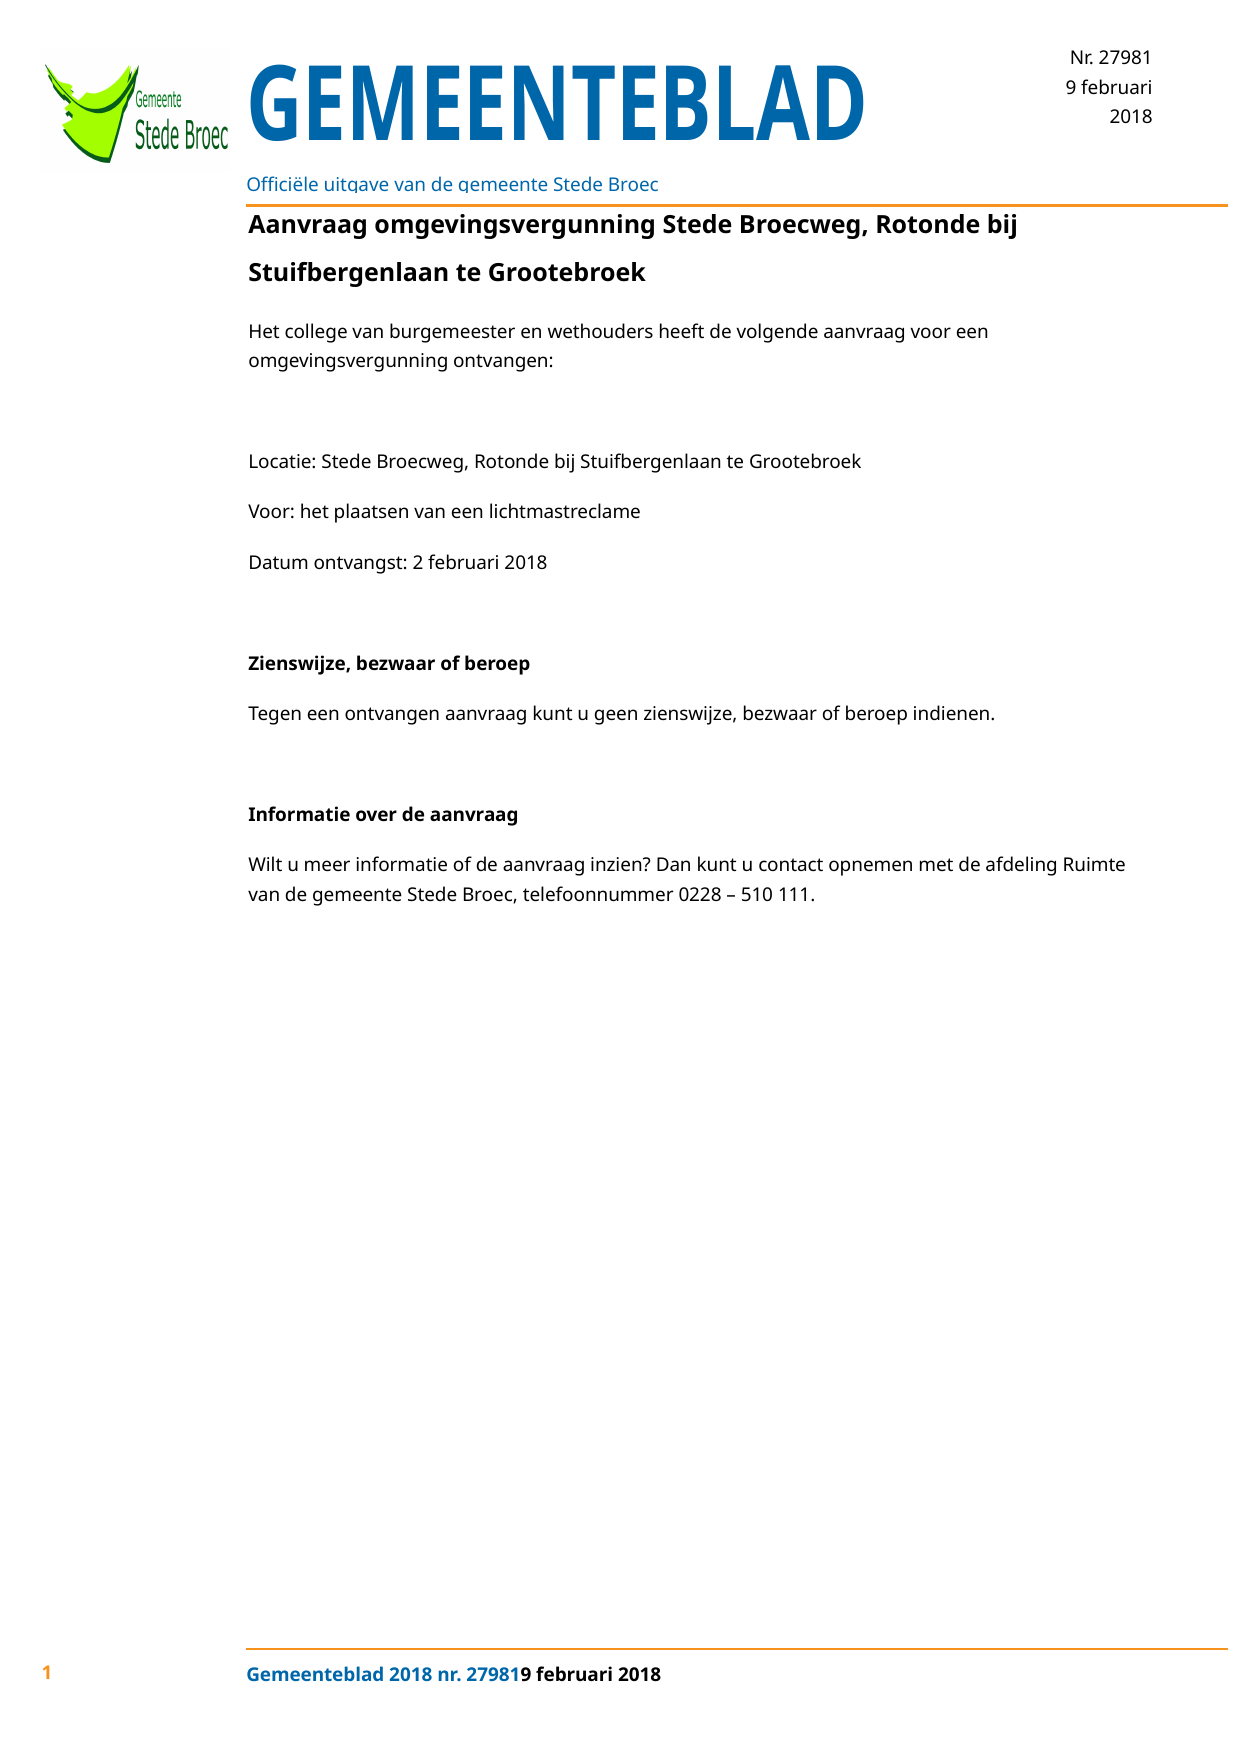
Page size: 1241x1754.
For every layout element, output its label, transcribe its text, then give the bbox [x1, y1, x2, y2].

text Aanvraag omgevingsvergunning Stede Broecweg, Rotonde bij Stuifbergenlaan te Grootebroek [248, 207, 1152, 288]
text Zienswijze, bezwaar of beroep [248, 650, 1152, 676]
text Datum ontvangst: 2 februari 2018 [248, 549, 1152, 575]
text Informatie over de aanvraag [248, 801, 1152, 827]
text Voor: het plaatsen van een lichtmastreclame [248, 499, 1152, 524]
picture [41, 47, 231, 172]
text Locatie: Stede Broecweg, Rotonde bij Stuifbergenlaan te Grootebroek [248, 448, 1152, 474]
text Het college van burgemeester en wethouders heeft de volgende aanvraag voor een omgevingsvergunning ontvangen: [248, 318, 1152, 373]
text Wilt u meer informatie of de aanvraag inzien? Dan kunt u contact opnemen met de afdeling Ruimte van de gemeente Stede Broec, telefoonnummer 0228 – 510 111. [248, 852, 1152, 907]
text Tegen een ontvangen aanvraag kunt u geen zienswijze, bezwaar of beroep indienen. [248, 700, 1152, 726]
